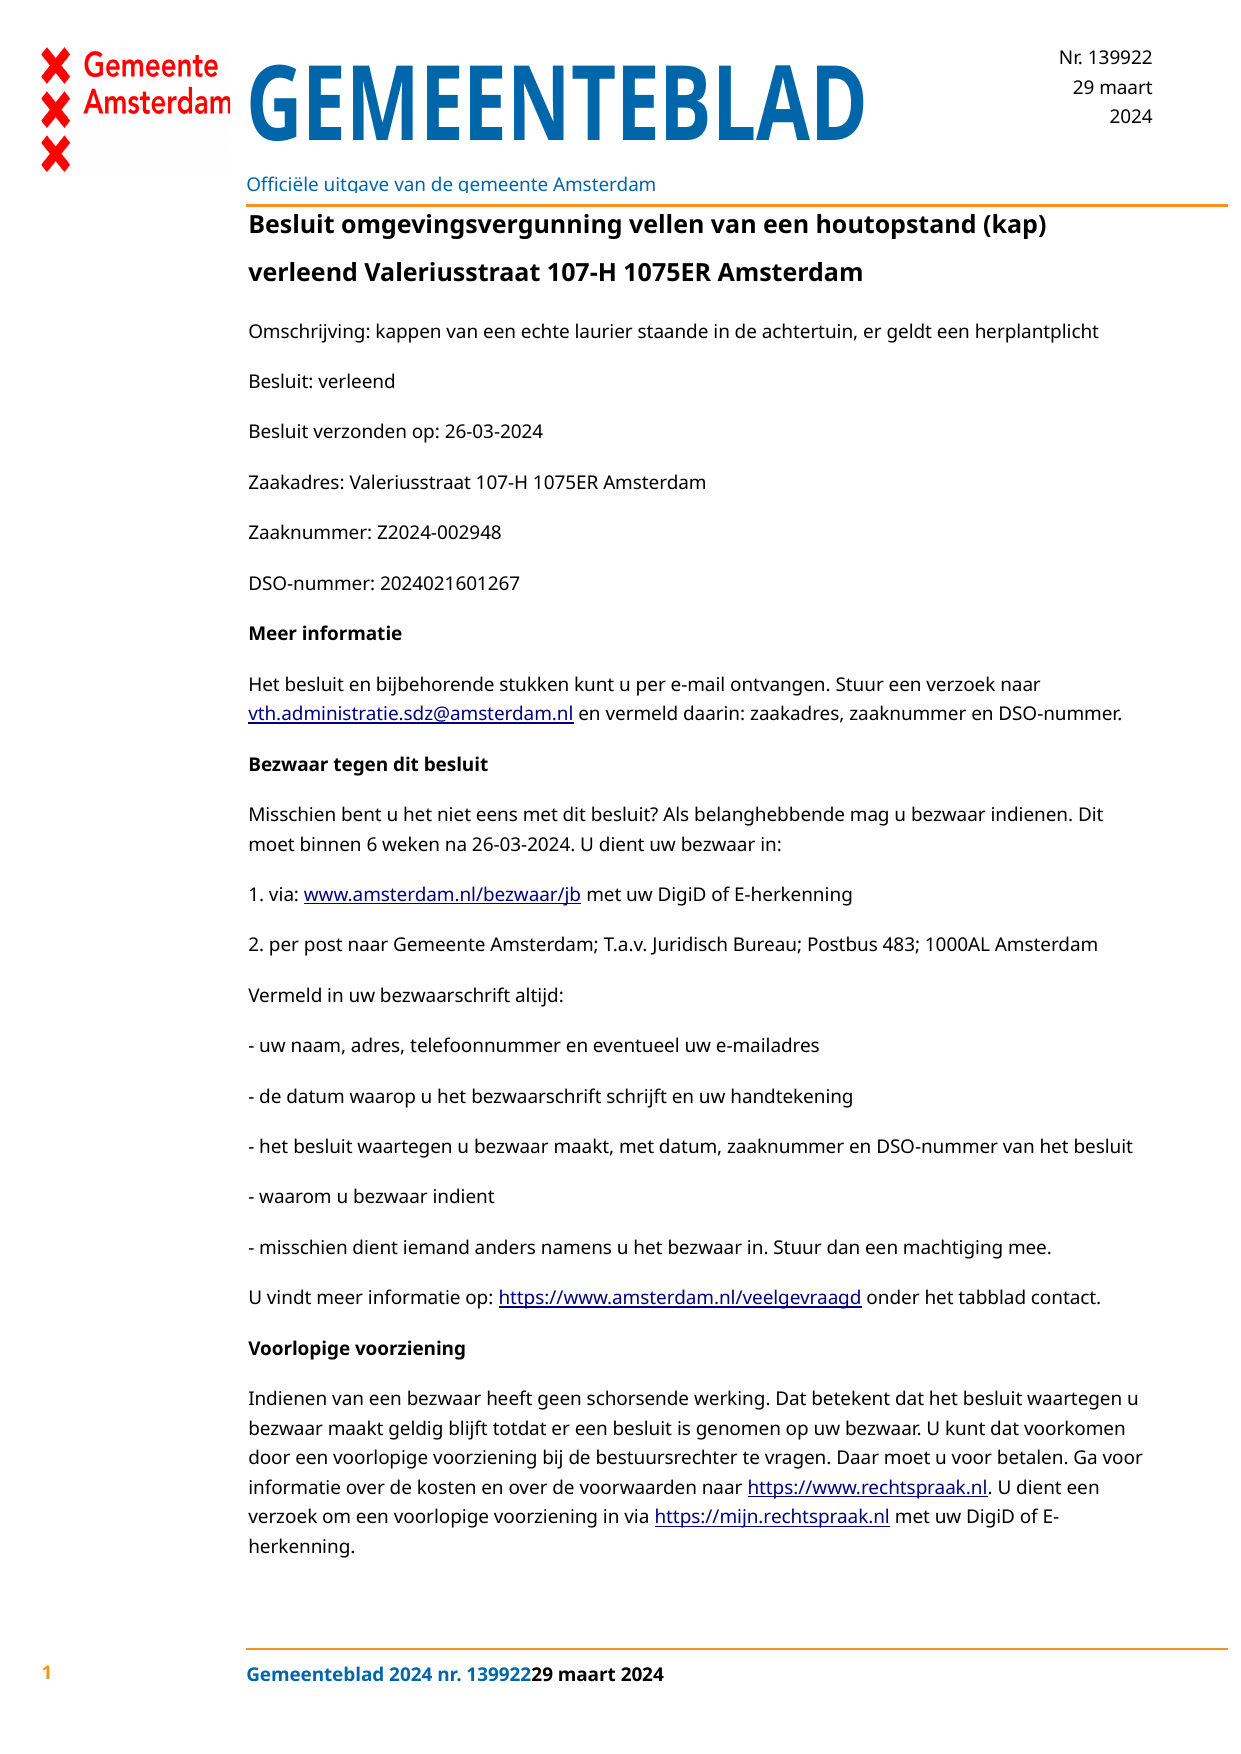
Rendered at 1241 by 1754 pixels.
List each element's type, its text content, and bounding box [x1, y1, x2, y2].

text Vermeld in uw bezwaarschrift altijd: [248, 982, 1152, 1008]
text Meer informatie [248, 620, 1152, 646]
text Zaaknummer: Z2024-002948 [248, 519, 1152, 545]
text DSO-nummer: 2024021601267 [248, 570, 1152, 596]
text Besluit: verleend [248, 368, 1152, 394]
text Besluit omgevingsvergunning vellen van een houtopstand (kap) verleend Valeriusstraat 107-H 1075ER Amsterdam [248, 207, 1152, 288]
text Indienen van een bezwaar heeft geen schorsende werking. Dat betekent dat het besluit waartegen u bezwaar maakt geldig blijft totdat er een besluit is genomen op uw bezwaar. U kunt dat voorkomen door een voorlopige voorziening bij de bestuursrechter te vragen. Daar moet u voor betalen. Ga voor informatie over de kosten en over de voorwaarden naar https://www.rechtspraak.nl. U dient een verzoek om een voorlopige voorziening in via https://mijn.rechtspraak.nl met uw DigiD of E-herkenning. [248, 1385, 1152, 1559]
text Omschrijving: kappen van een echte laurier staande in de achtertuin, er geldt een herplantplicht [248, 318, 1152, 344]
text Bezwaar tegen dit besluit [248, 751, 1152, 777]
text Voorlopige voorziening [248, 1335, 1152, 1361]
text Besluit verzonden op: 26-03-2024 [248, 419, 1152, 444]
text - de datum waarop u het bezwaarschrift schrijft en uw handtekening [248, 1083, 1152, 1109]
text U vindt meer informatie op: https://www.amsterdam.nl/veelgevraagd onder het tabblad contact. [248, 1284, 1152, 1310]
text - het besluit waartegen u bezwaar maakt, met datum, zaaknummer en DSO-nummer van het besluit [248, 1133, 1152, 1159]
text - misschien dient iemand anders namens u het bezwaar in. Stuur dan een machtiging mee. [248, 1234, 1152, 1260]
picture [41, 47, 231, 172]
text - waarom u bezwaar indient [248, 1184, 1152, 1209]
text - uw naam, adres, telefoonnummer en eventueel uw e-mailadres [248, 1032, 1152, 1058]
text Het besluit en bijbehorende stukken kunt u per e-mail ontvangen. Stuur een verzoek naar vth.administratie.sdz@amsterdam.nl en vermeld daarin: zaakadres, zaaknummer en DSO-nummer. [248, 671, 1152, 726]
text Zaakadres: Valeriusstraat 107-H 1075ER Amsterdam [248, 469, 1152, 495]
text 1. via: www.amsterdam.nl/bezwaar/jb met uw DigiD of E-herkenning [248, 881, 1152, 907]
text 2. per post naar Gemeente Amsterdam; T.a.v. Juridisch Bureau; Postbus 483; 1000AL Amsterdam [248, 932, 1152, 957]
text Misschien bent u het niet eens met dit besluit? Als belanghebbende mag u bezwaar indienen. Dit moet binnen 6 weken na 26-03-2024. U dient uw bezwaar in: [248, 801, 1152, 857]
